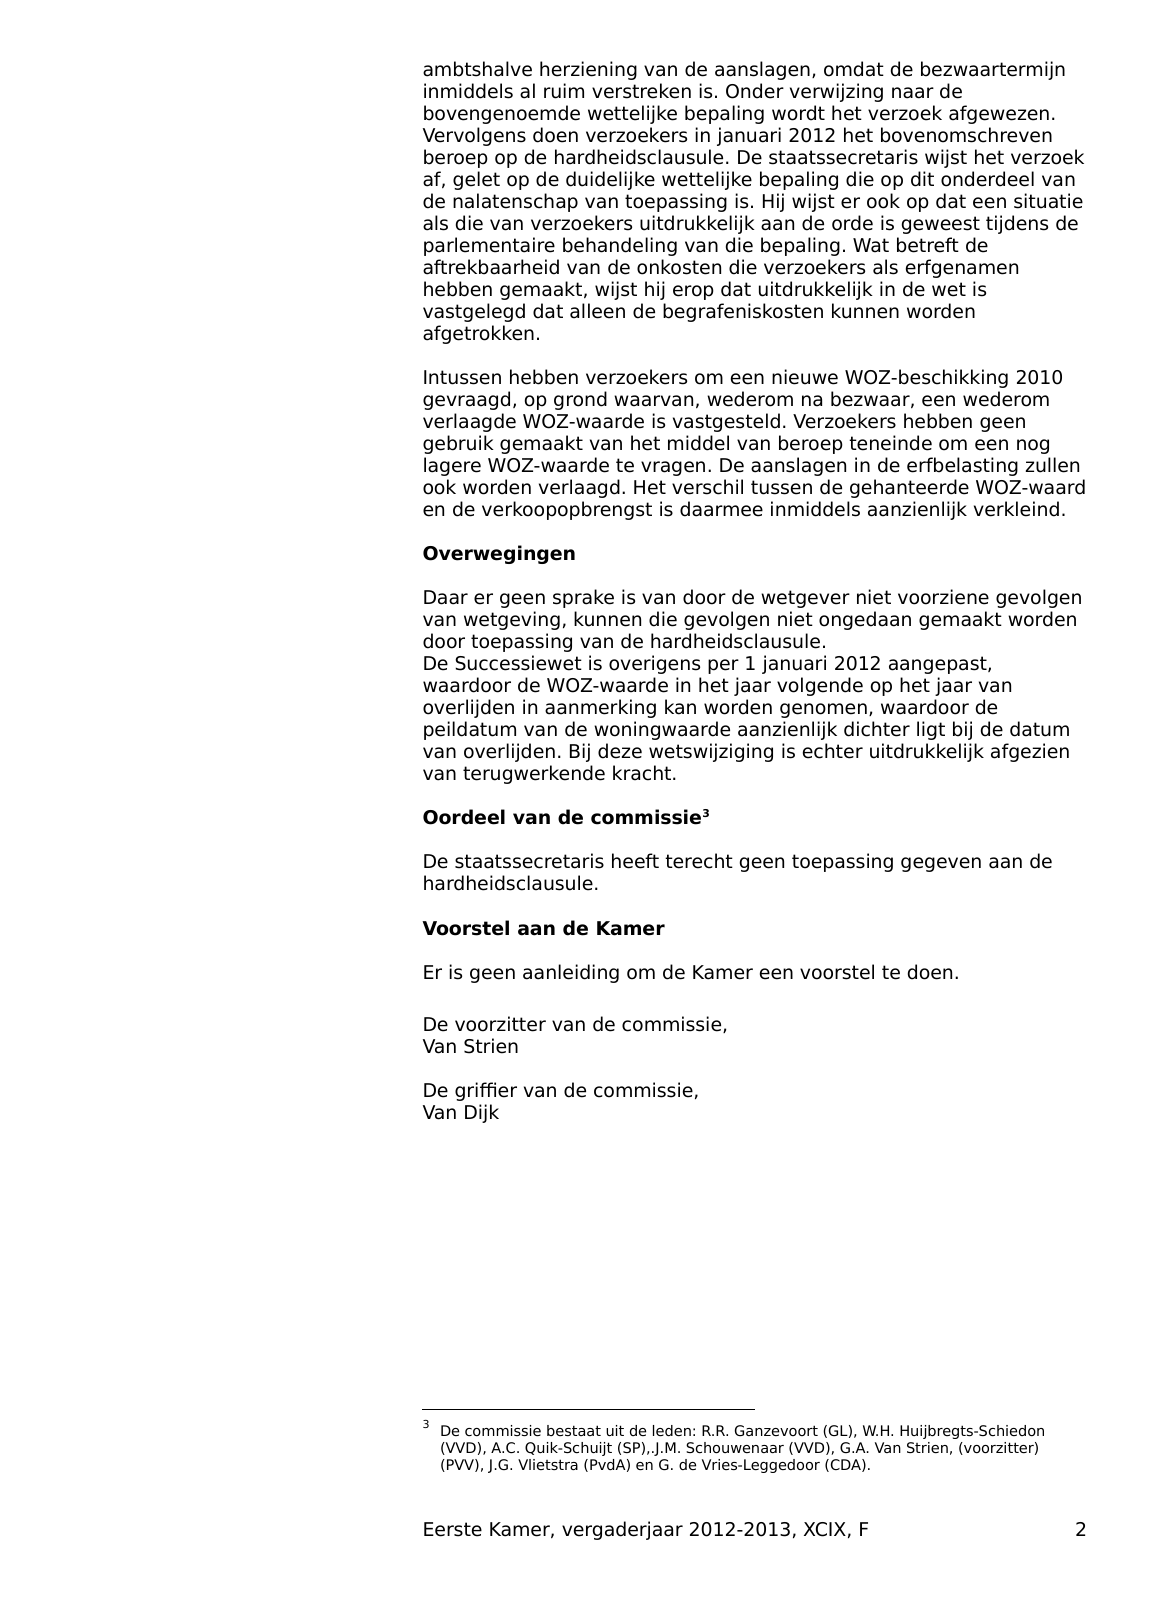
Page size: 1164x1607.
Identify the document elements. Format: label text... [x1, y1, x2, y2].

text De commissie bestaat uit de leden: R.R. Ganzevoort (GL), W.H. Huijbregts-Schiedon (VVD), A.C. Quik-Schuijt (SP),.J.M. Schouwenaar (VVD), G.A. Van Strien, (voorzitter) (PVV), J.G. Vlietstra (PvdA) en G. de Vries-Leggedoor (CDA). [422, 1418, 1087, 1474]
text De staatssecretaris heeft terecht geen toepassing gegeven aan de hardheidsclausule. [422, 851, 1087, 895]
subtitle Oordeel van de commissie [422, 807, 1087, 829]
text De griffier van de commissie, Van Dijk [422, 1080, 1087, 1124]
text De voorzitter van de commissie, Van Strien [422, 1014, 1087, 1058]
text Er is geen aanleiding om de Kamer een voorstel te doen. [422, 962, 1087, 984]
subtitle Voorstel aan de Kamer [422, 917, 1087, 939]
text Vervolgens doen verzoekers in januari 2012 het bovenomschreven beroep op de hardheidsclausule. De staatssecretaris wijst het verzoek af, gelet op de duidelijke wettelijke bepaling die op dit onderdeel van de nalatenschap van toepassing is. Hij wijst er ook op dat een situatie als die van verzoekers uitdrukkelijk aan de orde is geweest tijdens de parlementaire behandeling van die bepaling. Wat betreft de aftrekbaarheid van de onkosten die verzoekers als erfgenamen hebben gemaakt, wijst hij erop dat uitdrukkelijk in de wet is vastgelegd dat alleen de begrafeniskosten kunnen worden afgetrokken. [422, 125, 1087, 345]
text Intussen hebben verzoekers om een nieuwe WOZ-beschikking 2010 gevraagd, op grond waarvan, wederom na bezwaar, een wederom verlaagde WOZ-waarde is vastgesteld. Verzoekers hebben geen gebruik gemaakt van het middel van beroep teneinde om een nog lagere WOZ-waarde te vragen. De aanslagen in de erfbelasting zullen ook worden verlaagd. Het verschil tussen de gehanteerde WOZ-waard en de verkoopopbrengst is daarmee inmiddels aanzienlijk verkleind. [422, 367, 1087, 521]
text De Successiewet is overigens per 1 januari 2012 aangepast, waardoor de WOZ-waarde in het jaar volgende op het jaar van overlijden in aanmerking kan worden genomen, waardoor de peildatum van de woningwaarde aanzienlijk dichter ligt bij de datum van overlijden. Bij deze wetswijziging is echter uitdrukkelijk afgezien van terugwerkende kracht. [422, 653, 1087, 785]
text Daar er geen sprake is van door de wetgever niet voorziene gevolgen van wetgeving, kunnen die gevolgen niet ongedaan gemaakt worden door toepassing van de hardheidsclausule. [422, 587, 1087, 653]
text ambtshalve herziening van de aanslagen, omdat de bezwaartermijn inmiddels al ruim verstreken is. Onder verwijzing naar de bovengenoemde wettelijke bepaling wordt het verzoek afgewezen. [422, 59, 1087, 125]
subtitle Overwegingen [422, 543, 1087, 565]
